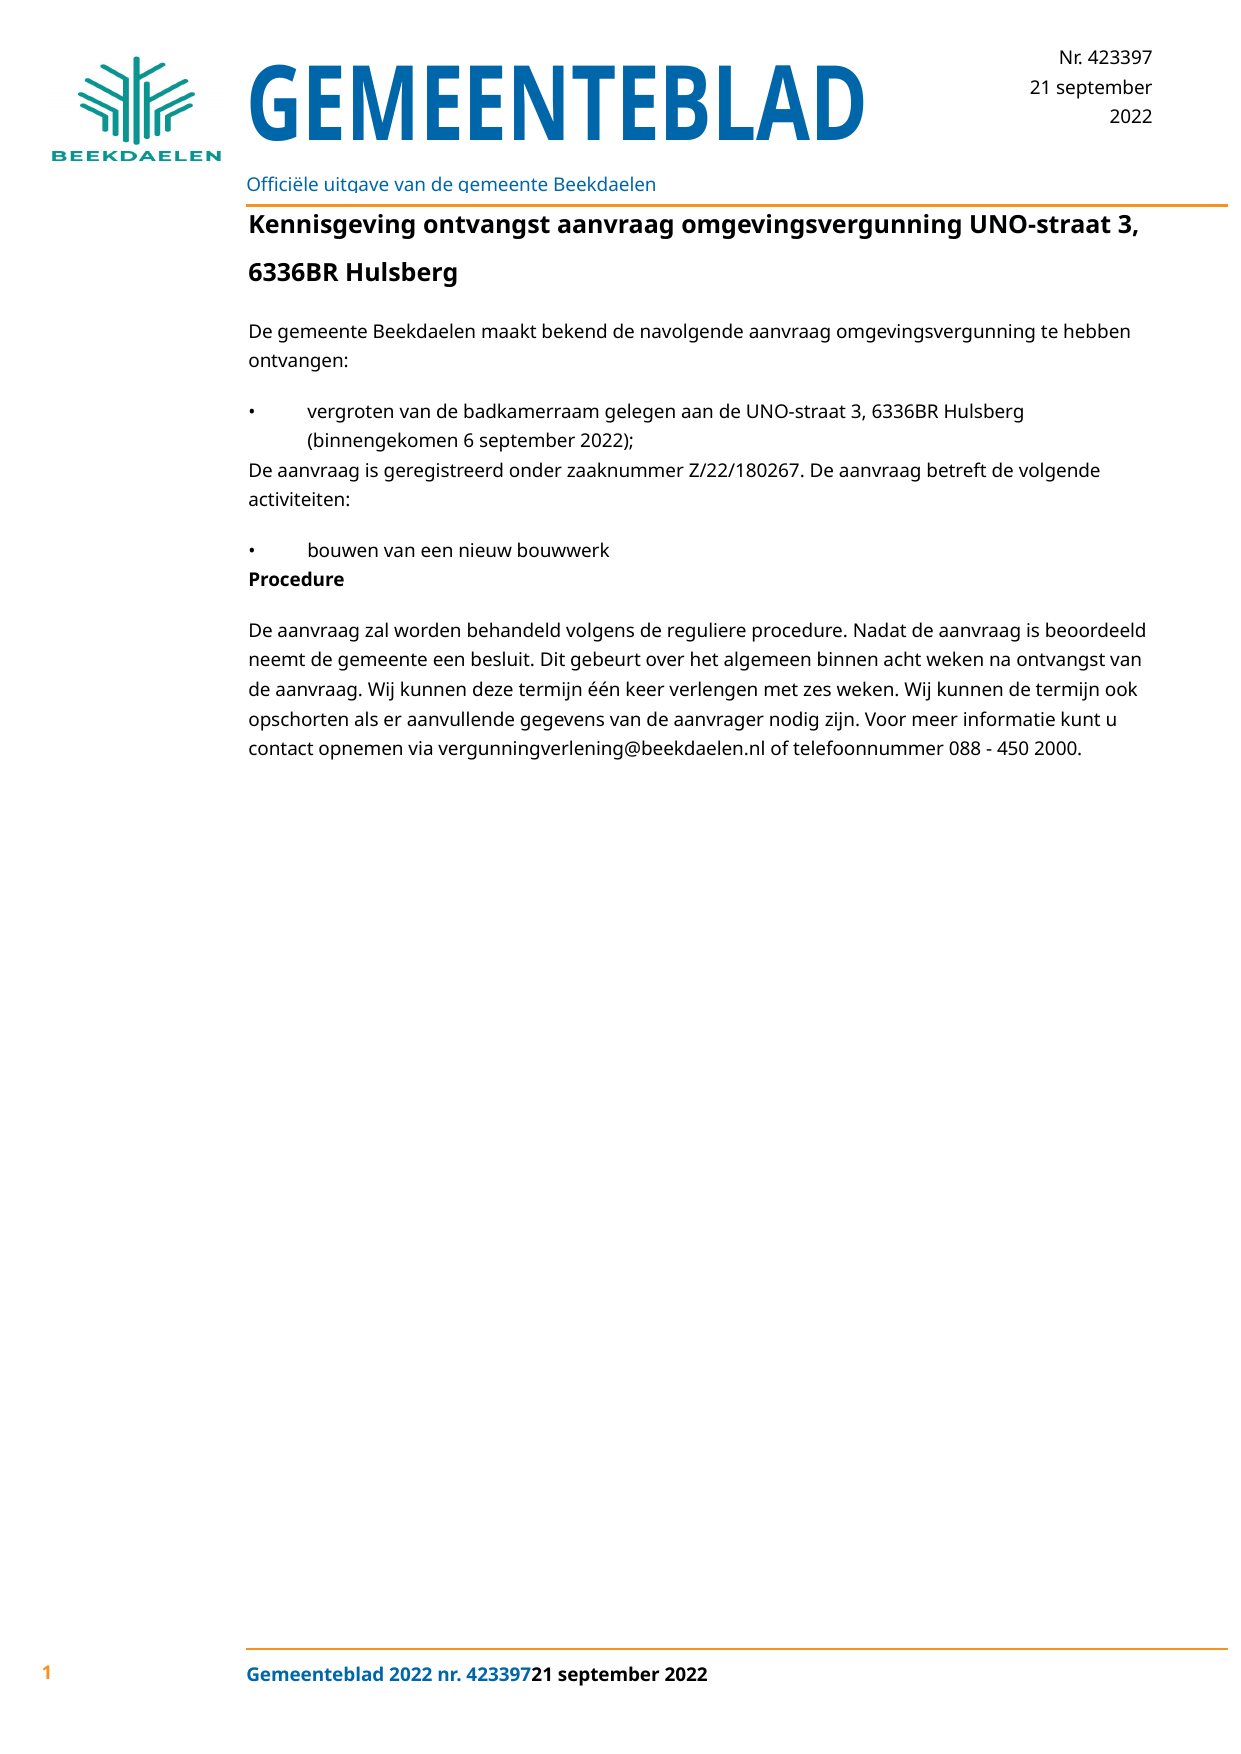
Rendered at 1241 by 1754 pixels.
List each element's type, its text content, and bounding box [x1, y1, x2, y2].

list vergroten van de badkamerraam gelegen aan de UNO-straat 3, 6336BR Hulsberg (binnengekomen 6 september 2022); [248, 398, 1152, 453]
text Kennisgeving ontvangst aanvraag omgevingsvergunning UNO-straat 3, 6336BR Hulsberg [248, 207, 1152, 288]
text De aanvraag zal worden behandeld volgens de reguliere procedure. Nadat de aanvraag is beoordeeld neemt de gemeente een besluit. Dit gebeurt over het algemeen binnen acht weken na ontvangst van de aanvraag. Wij kunnen deze termijn één keer verlengen met zes weken. Wij kunnen de termijn ook opschorten als er aanvullende gegevens van de aanvrager nodig zijn. Voor meer informatie kunt u contact opnemen via vergunningverlening@beekdaelen.nl of telefoonnummer 088 - 450 2000. [248, 617, 1152, 761]
text De gemeente Beekdaelen maakt bekend de navolgende aanvraag omgevingsvergunning te hebben ontvangen: [248, 318, 1152, 373]
text De aanvraag is geregistreerd onder zaaknummer Z/22/180267. De aanvraag betreft de volgende activiteiten: [248, 457, 1152, 512]
picture [41, 47, 231, 172]
list bouwen van een nieuw bouwwerk [248, 537, 1152, 563]
text Procedure [248, 567, 1152, 592]
